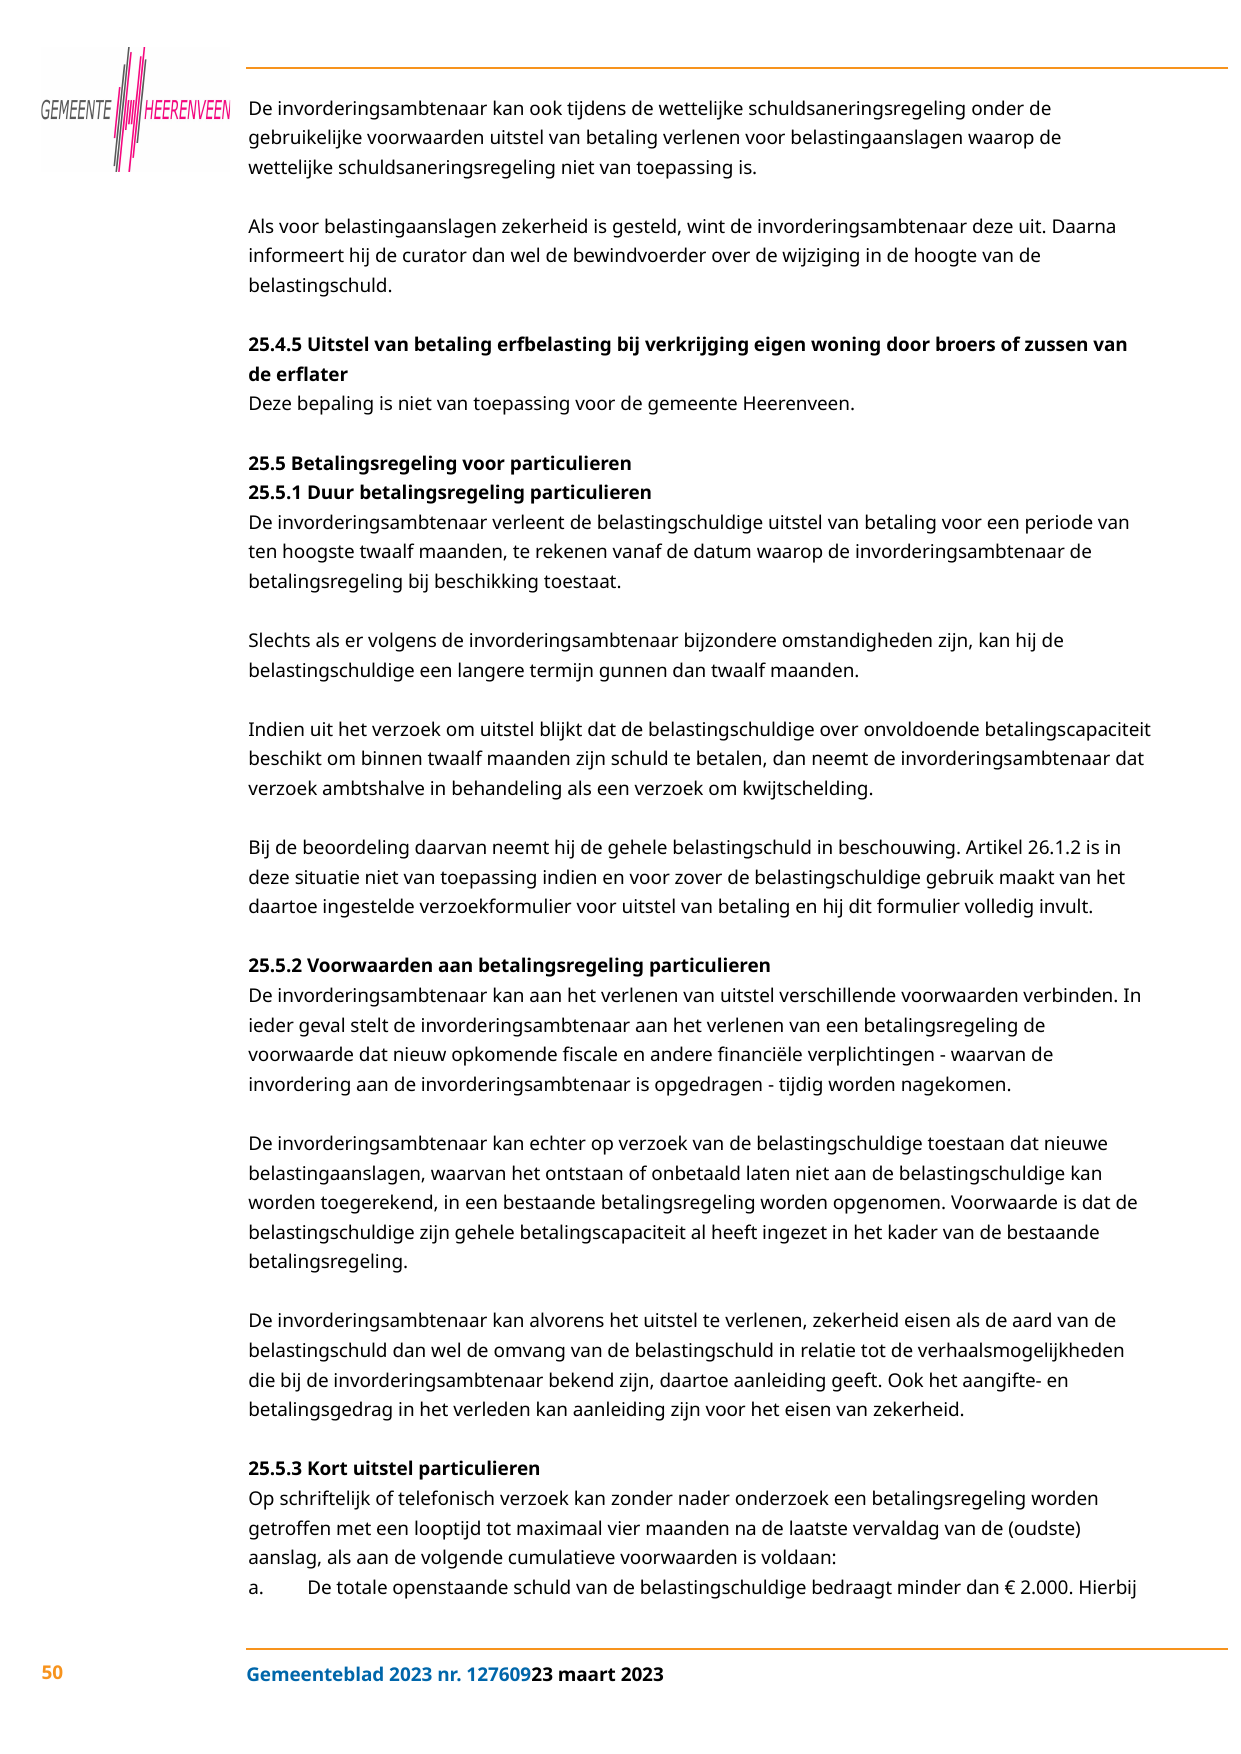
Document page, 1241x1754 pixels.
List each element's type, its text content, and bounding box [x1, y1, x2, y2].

text De invorderingsambtenaar kan alvorens het uitstel te verlenen, zekerheid eisen als de aard van de belastingschuld dan wel de omvang van de belastingschuld in relatie tot de verhaalsmogelijkheden die bij de invorderingsambtenaar bekend zijn, daartoe aanleiding geeft. Ook het aangifte- en betalingsgedrag in het verleden kan aanleiding zijn voor het eisen van zekerheid. [248, 1308, 1152, 1422]
text De invorderingsambtenaar verleent de belastingschuldige uitstel van betaling voor een periode van ten hoogste twaalf maanden, te rekenen vanaf de datum waarop de invorderingsambtenaar de betalingsregeling bij beschikking toestaat. [248, 509, 1152, 594]
text Bij de beoordeling daarvan neemt hij de gehele belastingschuld in beschouwing. Artikel 26.1.2 is in deze situatie niet van toepassing indien en voor zover de belastingschuldige gebruik maakt van het daartoe ingestelde verzoekformulier voor uitstel van betaling en hij dit formulier volledig invult. [248, 834, 1152, 919]
text Deze bepaling is niet van toepassing voor de gemeente Heerenveen. [248, 391, 1152, 416]
text Indien uit het verzoek om uitstel blijkt dat de belastingschuldige over onvoldoende betalingscapaciteit beschikt om binnen twaalf maanden zijn schuld te betalen, dan neemt de invorderingsambtenaar dat verzoek ambtshalve in behandeling als een verzoek om kwijtschelding. [248, 716, 1152, 801]
text 25.5.2 Voorwaarden aan betalingsregeling particulieren [248, 953, 1152, 978]
text Op schriftelijk of telefonisch verzoek kan zonder nader onderzoek een betalingsregeling worden getroffen met een looptijd tot maximaal vier maanden na de laatste vervaldag van de (oudste) aanslag, als aan de volgende cumulatieve voorwaarden is voldaan: [248, 1485, 1152, 1570]
text De invorderingsambtenaar kan aan het verlenen van uitstel verschillende voorwaarden verbinden. In ieder geval stelt de invorderingsambtenaar aan het verlenen van een betalingsregeling de voorwaarde dat nieuw opkomende fiscale en andere financiële verplichtingen - waarvan de invordering aan de invorderingsambtenaar is opgedragen - tijdig worden nagekomen. [248, 982, 1152, 1097]
text 25.4.5 Uitstel van betaling erfbelasting bij verkrijging eigen woning door broers of zussen van de erflater [248, 331, 1152, 387]
text De invorderingsambtenaar kan ook tijdens de wettelijke schuldsaneringsregeling onder de gebruikelijke voorwaarden uitstel van betaling verlenen voor belastingaanslagen waarop de wettelijke schuldsaneringsregeling niet van toepassing is. [248, 95, 1152, 180]
text 25.5 Betalingsregeling voor particulieren [248, 450, 1152, 476]
picture [41, 47, 231, 172]
text Als voor belastingaanslagen zekerheid is gesteld, wint de invorderingsambtenaar deze uit. Daarna informeert hij de curator dan wel de bewindvoerder over de wijziging in de hoogte van de belastingschuld. [248, 213, 1152, 298]
text Slechts als er volgens de invorderingsambtenaar bijzondere omstandigheden zijn, kan hij de belastingschuldige een langere termijn gunnen dan twaalf maanden. [248, 627, 1152, 683]
list De totale openstaande schuld van de belastingschuldige bedraagt minder dan € 2.000. Hierbij [248, 1574, 1152, 1600]
text De invorderingsambtenaar kan echter op verzoek van de belastingschuldige toestaan dat nieuwe belastingaanslagen, waarvan het ontstaan of onbetaald laten niet aan de belastingschuldige kan worden toegerekend, in een bestaande betalingsregeling worden opgenomen. Voorwaarde is dat de belastingschuldige zijn gehele betalingscapaciteit al heeft ingezet in het kader van de bestaande betalingsregeling. [248, 1130, 1152, 1274]
text 25.5.3 Kort uitstel particulieren [248, 1456, 1152, 1481]
text 25.5.1 Duur betalingsregeling particulieren [248, 479, 1152, 505]
